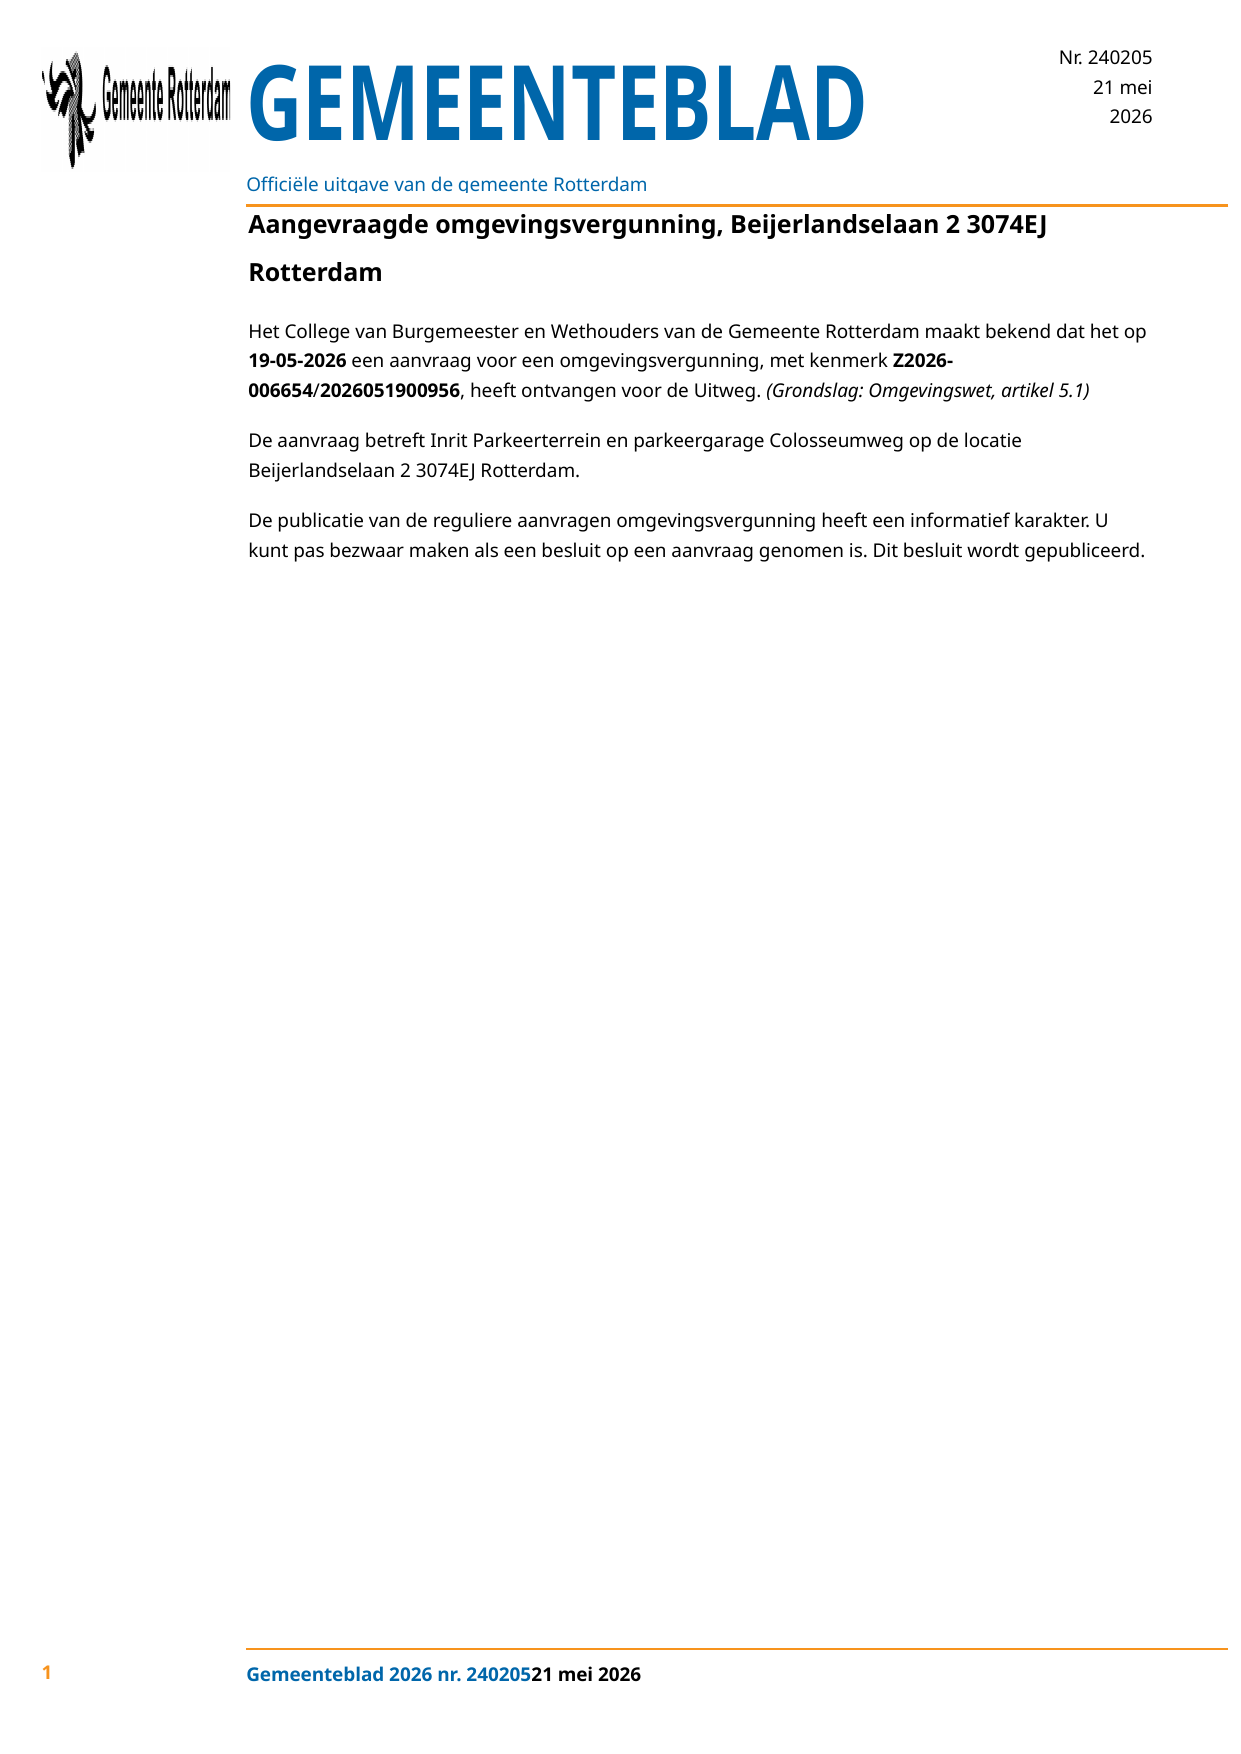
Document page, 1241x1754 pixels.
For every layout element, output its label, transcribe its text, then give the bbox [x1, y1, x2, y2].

picture [41, 47, 231, 172]
text De aanvraag betreft Inrit Parkeerterrein en parkeergarage Colosseumweg op de locatie Beijerlandselaan 2 3074EJ Rotterdam. [248, 427, 1152, 483]
text Aangevraagde omgevingsvergunning, Beijerlandselaan 2 3074EJ Rotterdam [248, 207, 1152, 288]
text Het College van Burgemeester en Wethouders van de Gemeente Rotterdam maakt bekend dat het op 19-05-2026 een aanvraag voor een omgevingsvergunning, met kenmerk Z2026-006654/2026051900956, heeft ontvangen voor de Uitweg. (Grondslag: Omgevingswet, artikel 5.1) [248, 318, 1152, 403]
text De publicatie van de reguliere aanvragen omgevingsvergunning heeft een informatief karakter. U kunt pas bezwaar maken als een besluit op een aanvraag genomen is. Dit besluit wordt gepubliceerd. [248, 507, 1152, 563]
